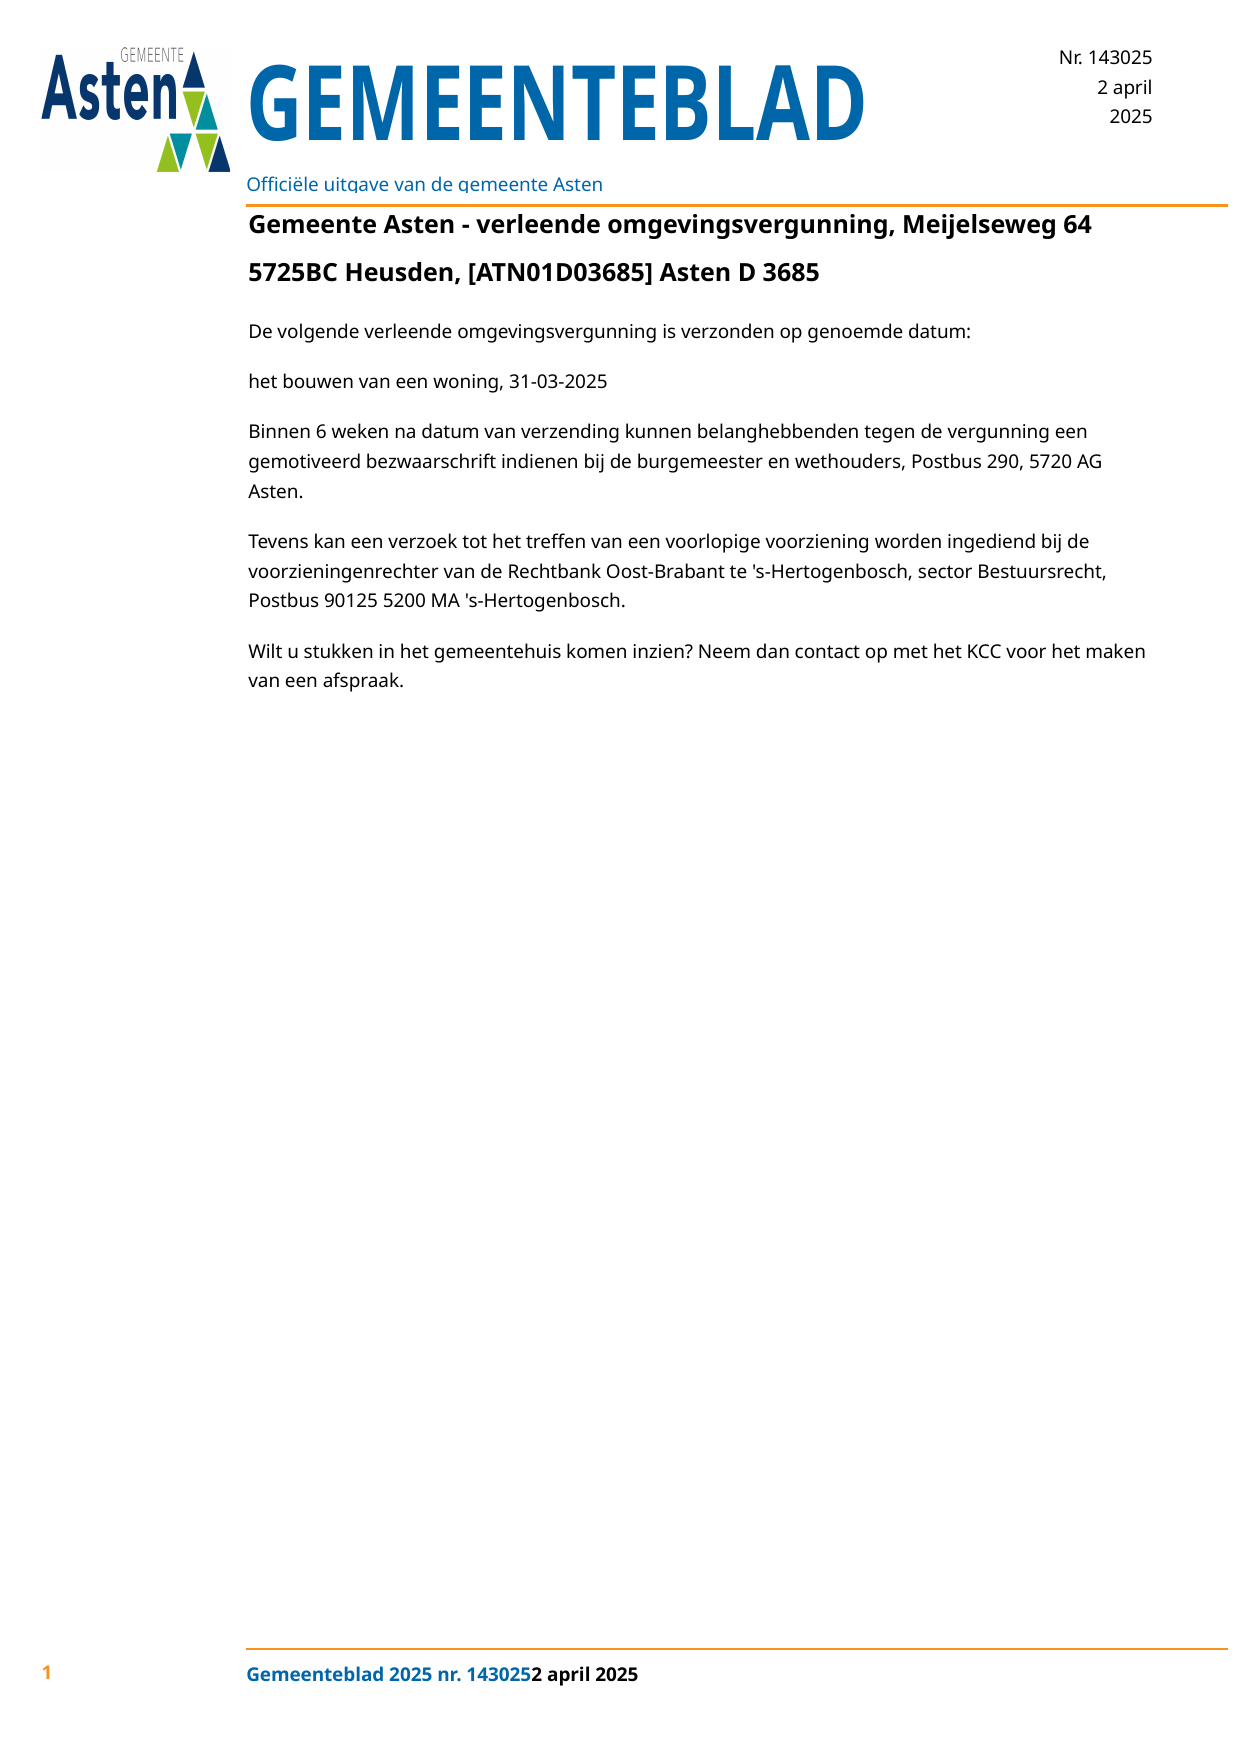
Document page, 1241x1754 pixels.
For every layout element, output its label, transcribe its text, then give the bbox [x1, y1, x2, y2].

picture [41, 47, 231, 172]
text Tevens kan een verzoek tot het treffen van een voorlopige voorziening worden ingediend bij de voorzieningenrechter van de Rechtbank Oost-Brabant te 's-Hertogenbosch, sector Bestuursrecht, Postbus 90125 5200 MA 's-Hertogenbosch. [248, 528, 1152, 613]
text Gemeente Asten - verleende omgevingsvergunning, Meijelseweg 64 5725BC Heusden, [ATN01D03685] Asten D 3685 [248, 207, 1152, 288]
text Wilt u stukken in het gemeentehuis komen inzien? Neem dan contact op met het KCC voor het maken van een afspraak. [248, 638, 1152, 693]
text het bouwen van een woning, 31-03-2025 [248, 368, 1152, 394]
text De volgende verleende omgevingsvergunning is verzonden op genoemde datum: [248, 318, 1152, 344]
text Binnen 6 weken na datum van verzending kunnen belanghebbenden tegen de vergunning een gemotiveerd bezwaarschrift indienen bij de burgemeester en wethouders, Postbus 290, 5720 AG Asten. [248, 419, 1152, 504]
